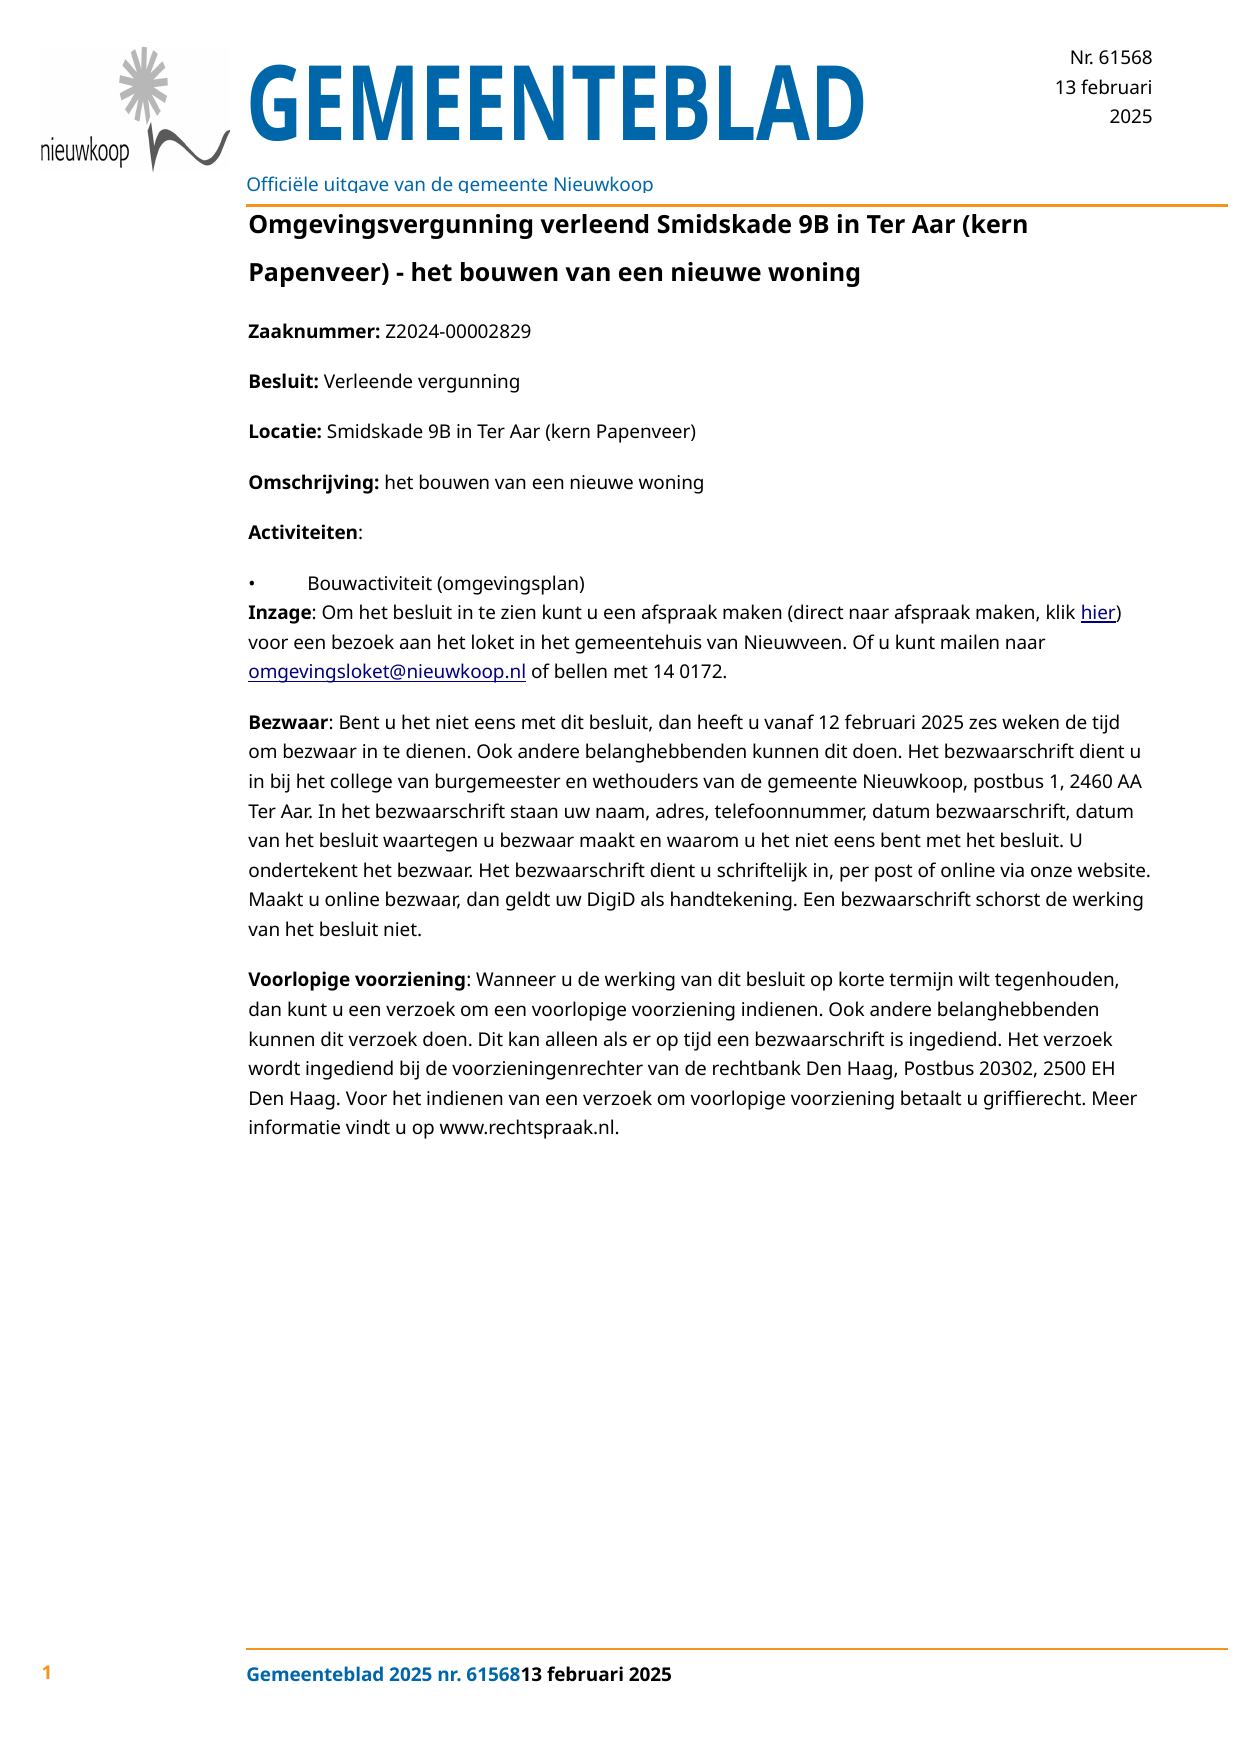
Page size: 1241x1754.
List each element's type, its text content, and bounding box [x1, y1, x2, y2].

text Inzage: Om het besluit in te zien kunt u een afspraak maken (direct naar afspraak maken, klik hier) voor een bezoek aan het loket in het gemeentehuis van Nieuwveen. Of u kunt mailen naar omgevingsloket@nieuwkoop.nl of bellen met 14 0172. [248, 599, 1152, 684]
text Bezwaar: Bent u het niet eens met dit besluit, dan heeft u vanaf 12 februari 2025 zes weken de tijd om bezwaar in te dienen. Ook andere belanghebbenden kunnen dit doen. Het bezwaarschrift dient u in bij het college van burgemeester en wethouders van de gemeente Nieuwkoop, postbus 1, 2460 AA Ter Aar. In het bezwaarschrift staan uw naam, adres, telefoonnummer, datum bezwaarschrift, datum van het besluit waartegen u bezwaar maakt en waarom u het niet eens bent met het besluit. U ondertekent het bezwaar. Het bezwaarschrift dient u schriftelijk in, per post of online via onze website. Maakt u online bezwaar, dan geldt uw DigiD als handtekening. Een bezwaarschrift schorst de werking van het besluit niet. [248, 709, 1152, 942]
text Zaaknummer: Z2024-00002829 [248, 318, 1152, 344]
text Omschrijving: het bouwen van een nieuwe woning [248, 469, 1152, 495]
picture [41, 47, 231, 172]
text Omgevingsvergunning verleend Smidskade 9B in Ter Aar (kern Papenveer) - het bouwen van een nieuwe woning [248, 207, 1152, 288]
text Voorlopige voorziening: Wanneer u de werking van dit besluit op korte termijn wilt tegenhouden, dan kunt u een verzoek om een voorlopige voorziening indienen. Ook andere belanghebbenden kunnen dit verzoek doen. Dit kan alleen als er op tijd een bezwaarschrift is ingediend. Het verzoek wordt ingediend bij de voorzieningenrechter van de rechtbank Den Haag, Postbus 20302, 2500 EH Den Haag. Voor het indienen van een verzoek om voorlopige voorziening betaalt u griffierecht. Meer informatie vindt u op www.rechtspraak.nl. [248, 967, 1152, 1140]
text Locatie: Smidskade 9B in Ter Aar (kern Papenveer) [248, 419, 1152, 444]
list Bouwactiviteit (omgevingsplan) [248, 570, 1152, 596]
text Besluit: Verleende vergunning [248, 368, 1152, 394]
text Activiteiten: [248, 519, 1152, 545]
